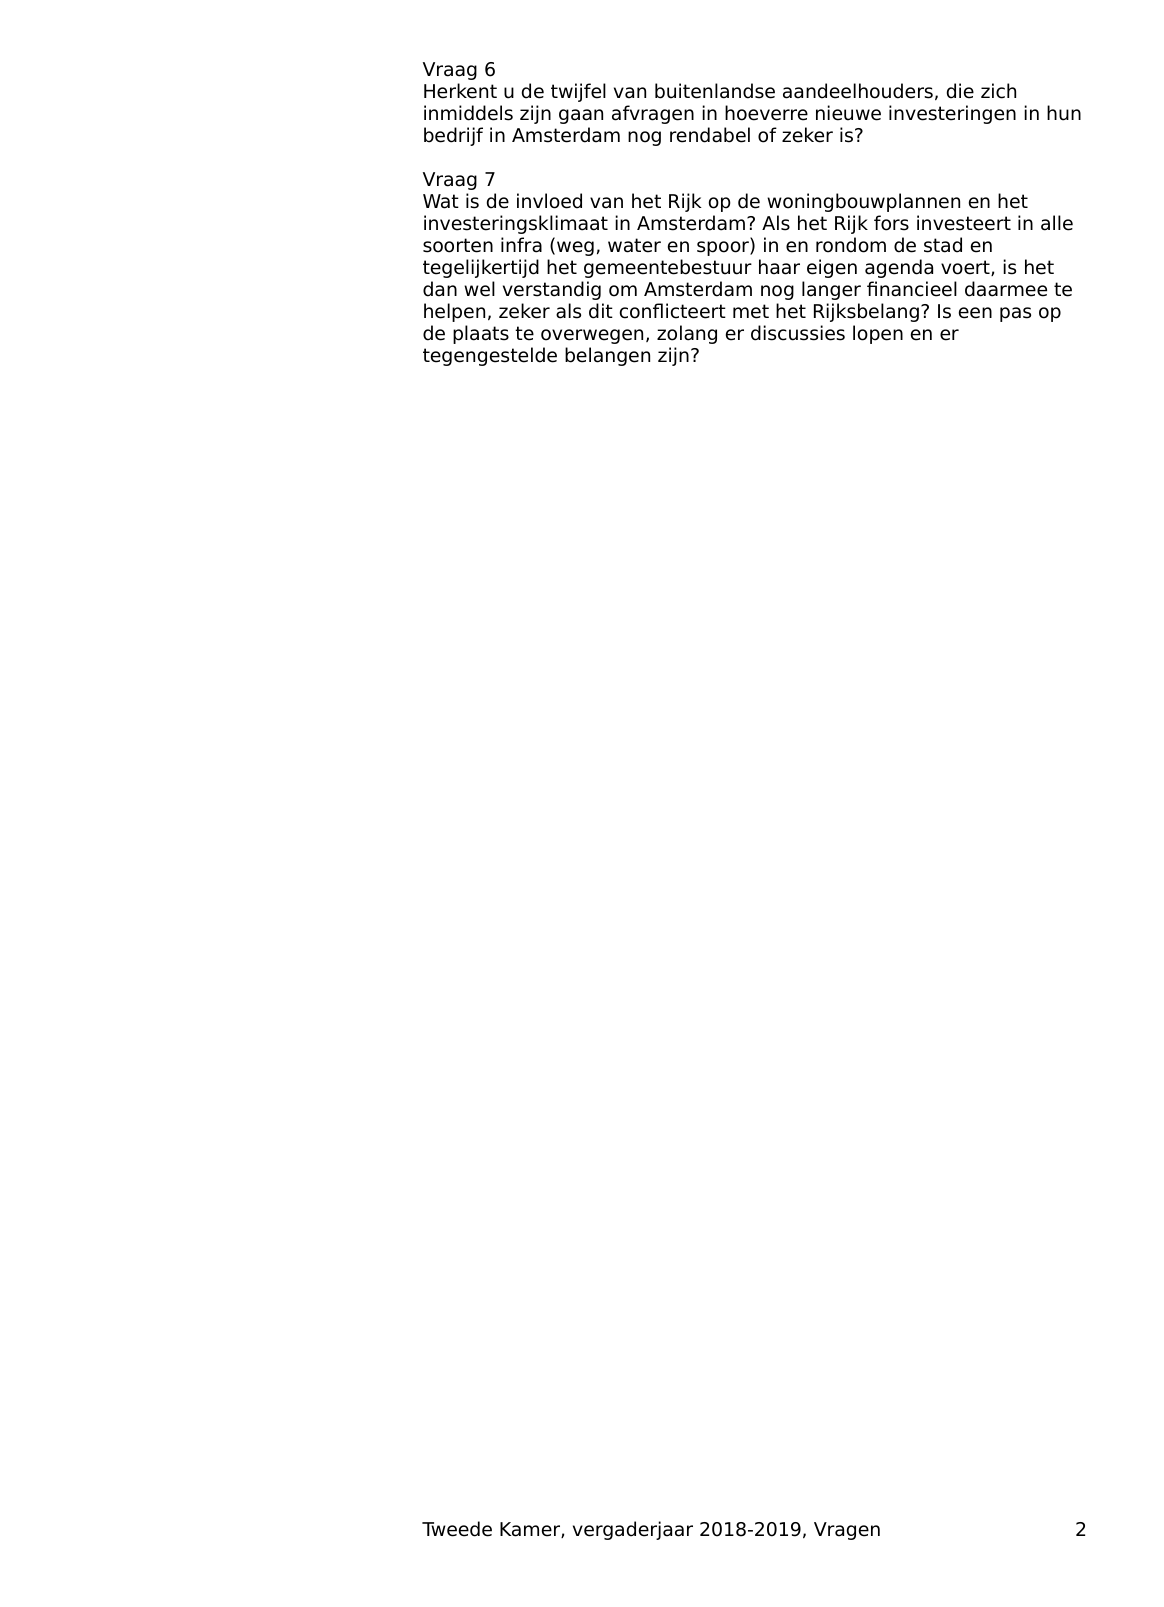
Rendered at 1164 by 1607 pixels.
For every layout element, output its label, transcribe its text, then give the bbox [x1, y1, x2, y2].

text Herkent u de twijfel van buitenlandse aandeelhouders, die zich inmiddels zijn gaan afvragen in hoeverre nieuwe investeringen in hun bedrijf in Amsterdam nog rendabel of zeker is? [422, 81, 1087, 147]
text Vraag 6 [422, 59, 1087, 81]
text Vraag 7 [422, 169, 1087, 191]
text Wat is de invloed van het Rijk op de woningbouwplannen en het investeringsklimaat in Amsterdam? Als het Rijk fors investeert in alle soorten infra (weg, water en spoor) in en rondom de stad en tegelijkertijd het gemeentebestuur haar eigen agenda voert, is het dan wel verstandig om Amsterdam nog langer financieel daarmee te helpen, zeker als dit conflicteert met het Rijksbelang? Is een pas op de plaats te overwegen, zolang er discussies lopen en er tegengestelde belangen zijn? [422, 191, 1087, 367]
